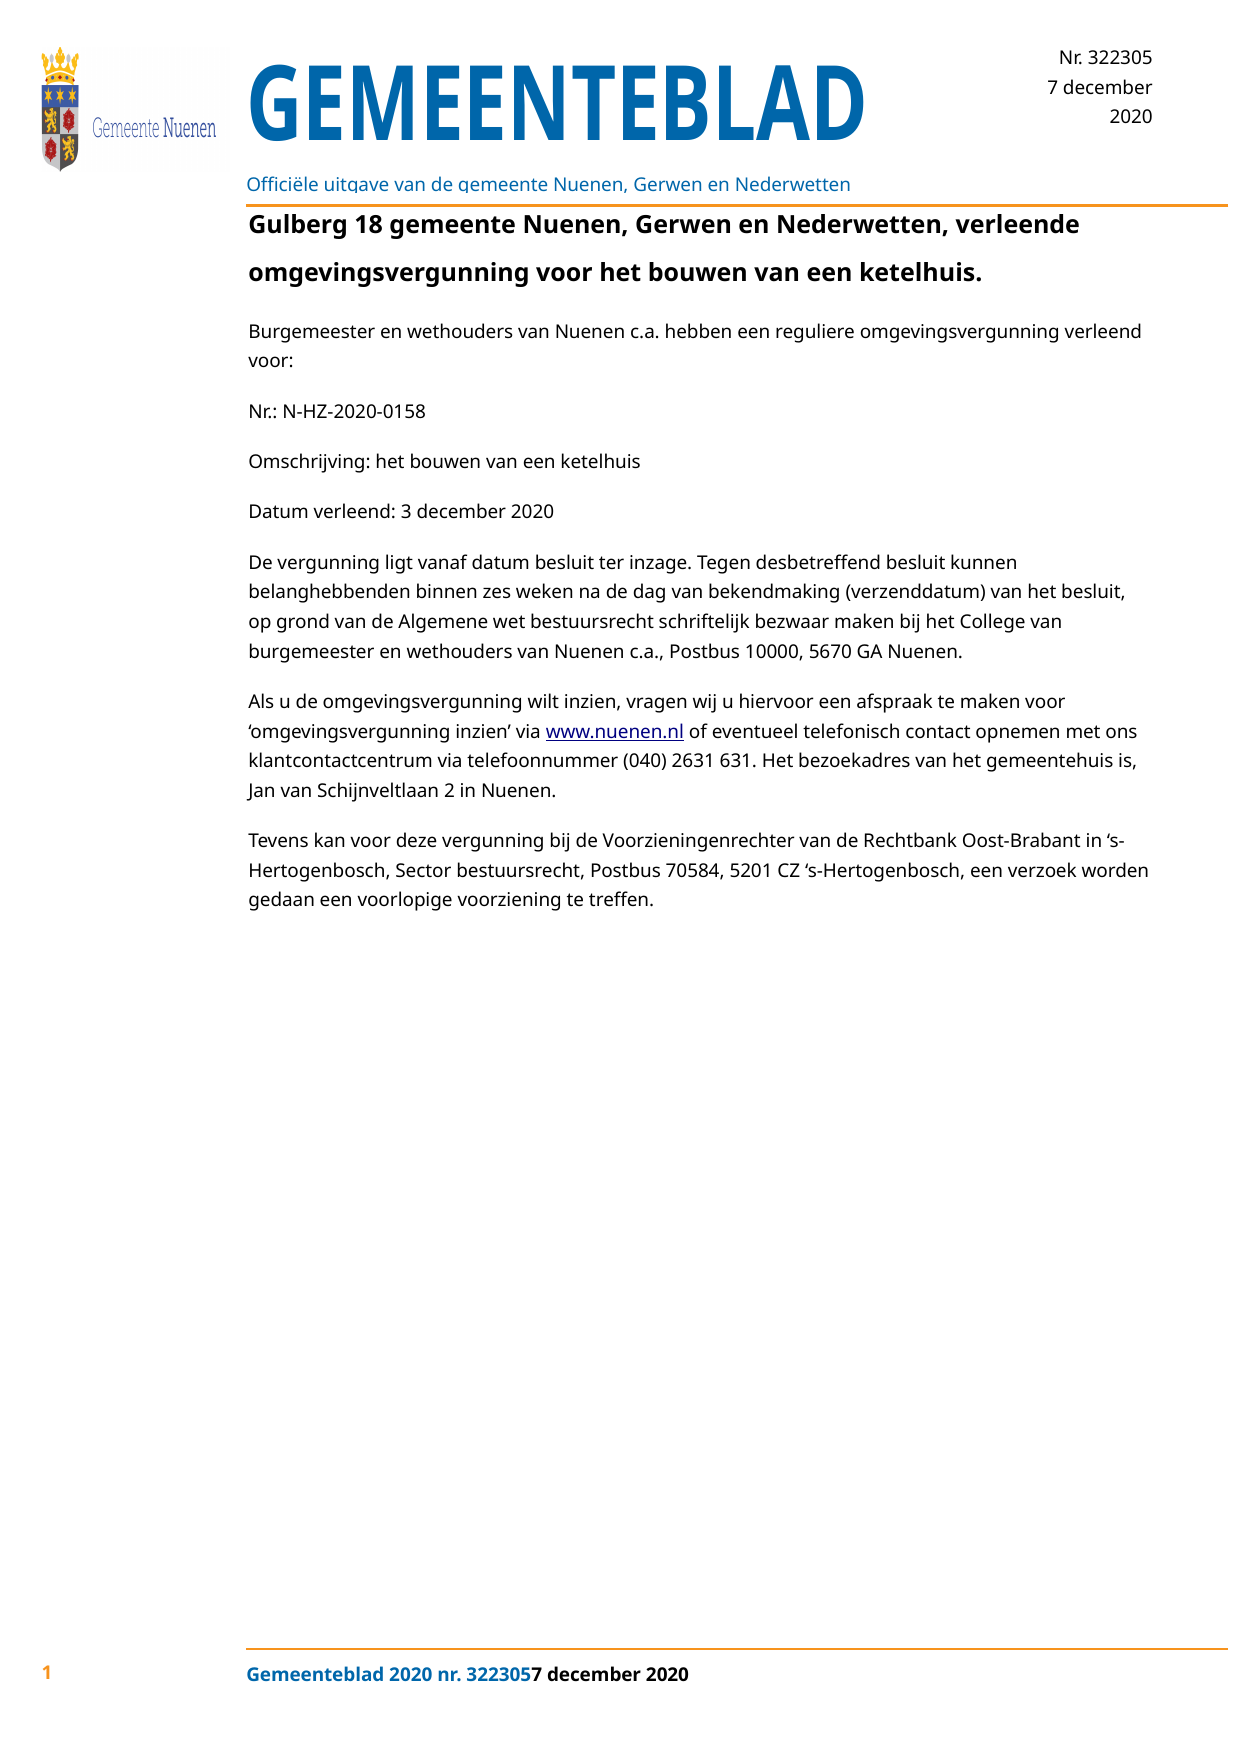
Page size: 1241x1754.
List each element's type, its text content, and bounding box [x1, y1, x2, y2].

text Datum verleend: 3 december 2020 [248, 499, 1152, 524]
text De vergunning ligt vanaf datum besluit ter inzage. Tegen desbetreffend besluit kunnen belanghebbenden binnen zes weken na de dag van bekendmaking (verzenddatum) van het besluit, op grond van de Algemene wet bestuursrecht schriftelijk bezwaar maken bij het College van burgemeester en wethouders van Nuenen c.a., Postbus 10000, 5670 GA Nuenen. [248, 549, 1152, 664]
text Als u de omgevingsvergunning wilt inzien, vragen wij u hiervoor een afspraak te maken voor ‘omgevingsvergunning inzien’ via www.nuenen.nl of eventueel telefonisch contact opnemen met ons klantcontactcentrum via telefoonnummer (040) 2631 631. Het bezoekadres van het gemeentehuis is, Jan van Schijnveltlaan 2 in Nuenen. [248, 688, 1152, 803]
picture [41, 47, 231, 172]
text Omschrijving: het bouwen van een ketelhuis [248, 448, 1152, 474]
text Tevens kan voor deze vergunning bij de Voorzieningenrechter van de Rechtbank Oost-Brabant in ‘s-Hertogenbosch, Sector bestuursrecht, Postbus 70584, 5201 CZ ‘s-Hertogenbosch, een verzoek worden gedaan een voorlopige voorziening te treffen. [248, 827, 1152, 912]
text Burgemeester en wethouders van Nuenen c.a. hebben een reguliere omgevingsvergunning verleend voor: [248, 318, 1152, 373]
text Nr.: N-HZ-2020-0158 [248, 398, 1152, 424]
text Gulberg 18 gemeente Nuenen, Gerwen en Nederwetten, verleende omgevingsvergunning voor het bouwen van een ketelhuis. [248, 207, 1152, 288]
